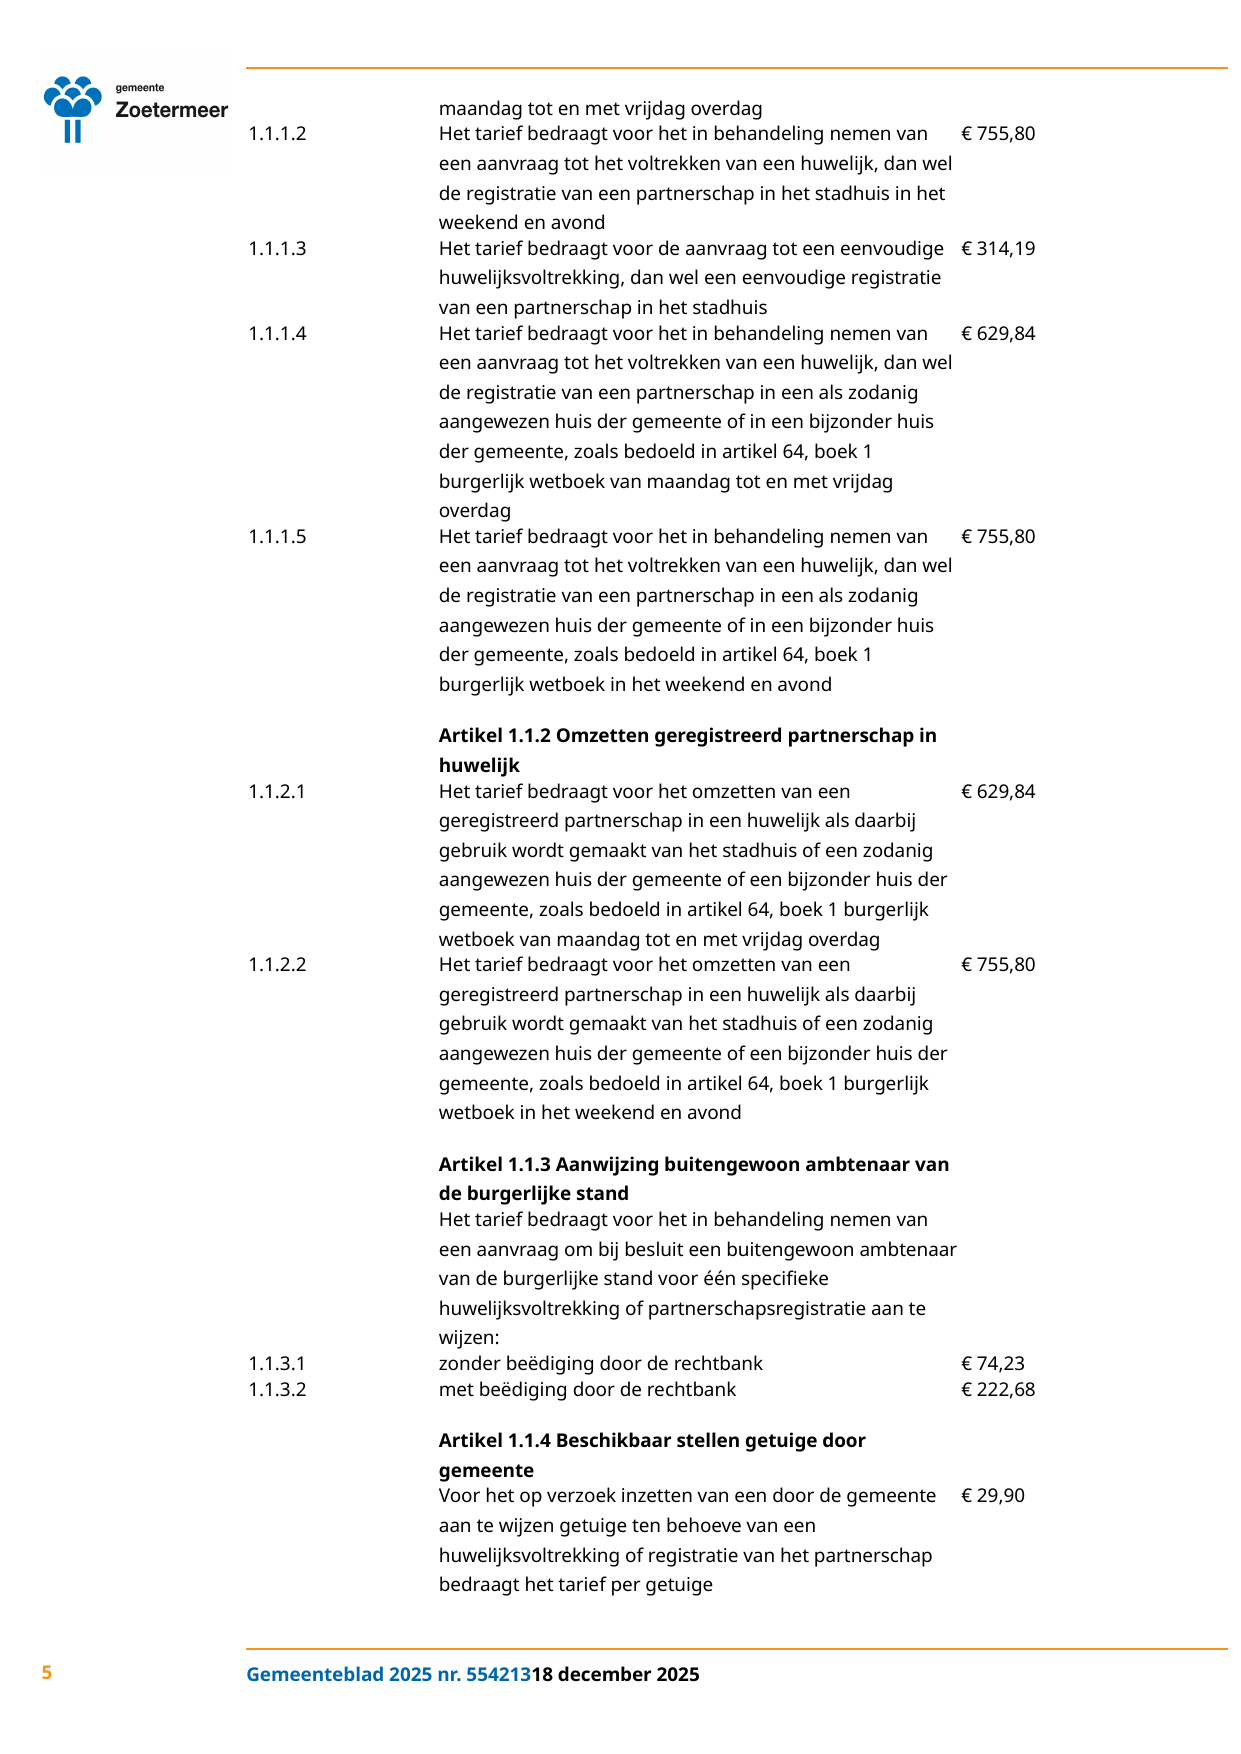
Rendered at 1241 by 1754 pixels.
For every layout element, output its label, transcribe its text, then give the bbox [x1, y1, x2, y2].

table_cell € 74,23 [961, 1350, 1152, 1376]
table_cell [248, 1206, 439, 1350]
table_cell [961, 95, 1152, 121]
table_cell [248, 1151, 439, 1206]
table_cell 1.1.2.1 [248, 778, 439, 951]
table_cell [439, 1402, 961, 1427]
table_cell Het tarief bedraagt voor het in behandeling nemen van een aanvraag om bij besluit een buitengewoon ambtenaar van de burgerlijke stand voor één specifieke huwelijksvoltrekking of partnerschapsregistratie aan te wijzen: [439, 1206, 961, 1350]
table_cell 1.1.1.2 [248, 121, 439, 235]
table_cell 1.1.1.4 [248, 320, 439, 523]
table_cell [961, 1402, 1152, 1427]
table_cell [961, 1206, 1152, 1350]
table_cell Artikel 1.1.2 Omzetten geregistreerd partnerschap in huwelijk [439, 723, 961, 778]
table_cell € 629,84 [961, 778, 1152, 951]
table_cell € 629,84 [961, 320, 1152, 523]
table_cell [439, 1125, 961, 1151]
table_cell [961, 1428, 1152, 1483]
table_cell 1.1.1.5 [248, 523, 439, 697]
table_cell met beëdiging door de rechtbank [439, 1376, 961, 1402]
picture [41, 47, 231, 172]
table_cell Het tarief bedraagt voor het omzetten van een geregistreerd partnerschap in een huwelijk als daarbij gebruik wordt gemaakt van het stadhuis of een zodanig aangewezen huis der gemeente of een bijzonder huis der gemeente, zoals bedoeld in artikel 64, boek 1 burgerlijk wetboek van maandag tot en met vrijdag overdag [439, 778, 961, 951]
table_cell Het tarief bedraagt voor het in behandeling nemen van een aanvraag tot het voltrekken van een huwelijk, dan wel de registratie van een partnerschap in het stadhuis in het weekend en avond [439, 121, 961, 235]
table_cell € 755,80 [961, 951, 1152, 1125]
table_cell 1.1.2.2 [248, 951, 439, 1125]
table_cell [961, 1151, 1152, 1206]
table_cell € 222,68 [961, 1376, 1152, 1402]
table_cell 1.1.3.2 [248, 1376, 439, 1402]
table_cell [961, 723, 1152, 778]
table_cell € 755,80 [961, 523, 1152, 697]
table_cell € 29,90 [961, 1483, 1152, 1597]
table_cell zonder beëdiging door de rechtbank [439, 1350, 961, 1376]
table_cell Artikel 1.1.4 Beschikbaar stellen getuige door gemeente [439, 1428, 961, 1483]
table_cell [961, 1125, 1152, 1151]
table_cell Het tarief bedraagt voor het omzetten van een geregistreerd partnerschap in een huwelijk als daarbij gebruik wordt gemaakt van het stadhuis of een zodanig aangewezen huis der gemeente of een bijzonder huis der gemeente, zoals bedoeld in artikel 64, boek 1 burgerlijk wetboek in het weekend en avond [439, 951, 961, 1125]
table_cell [248, 723, 439, 778]
table_cell [248, 1125, 439, 1151]
table_cell € 755,80 [961, 121, 1152, 235]
table_cell Het tarief bedraagt voor het in behandeling nemen van een aanvraag tot het voltrekken van een huwelijk, dan wel de registratie van een partnerschap in een als zodanig aangewezen huis der gemeente of in een bijzonder huis der gemeente, zoals bedoeld in artikel 64, boek 1 burgerlijk wetboek in het weekend en avond [439, 523, 961, 697]
table_cell 1.1.1.3 [248, 235, 439, 320]
table_cell [248, 95, 439, 121]
table_cell [248, 1428, 439, 1483]
table_cell [248, 1402, 439, 1427]
table_cell € 314,19 [961, 235, 1152, 320]
table_cell [248, 1483, 439, 1597]
table_cell Artikel 1.1.3 Aanwijzing buitengewoon ambtenaar van de burgerlijke stand [439, 1151, 961, 1206]
table_cell Het tarief bedraagt voor het in behandeling nemen van een aanvraag tot het voltrekken van een huwelijk, dan wel de registratie van een partnerschap in een als zodanig aangewezen huis der gemeente of in een bijzonder huis der gemeente, zoals bedoeld in artikel 64, boek 1 burgerlijk wetboek van maandag tot en met vrijdag overdag [439, 320, 961, 523]
table_cell [248, 697, 439, 722]
table_cell Voor het op verzoek inzetten van een door de gemeente aan te wijzen getuige ten behoeve van een huwelijksvoltrekking of registratie van het partnerschap bedraagt het tarief per getuige [439, 1483, 961, 1597]
table_cell [961, 697, 1152, 722]
table_cell 1.1.3.1 [248, 1350, 439, 1376]
table_cell Het tarief bedraagt voor de aanvraag tot een eenvoudige huwelijksvoltrekking, dan wel een eenvoudige registratie van een partnerschap in het stadhuis [439, 235, 961, 320]
table_cell [439, 697, 961, 722]
table_cell maandag tot en met vrijdag overdag [439, 95, 961, 121]
